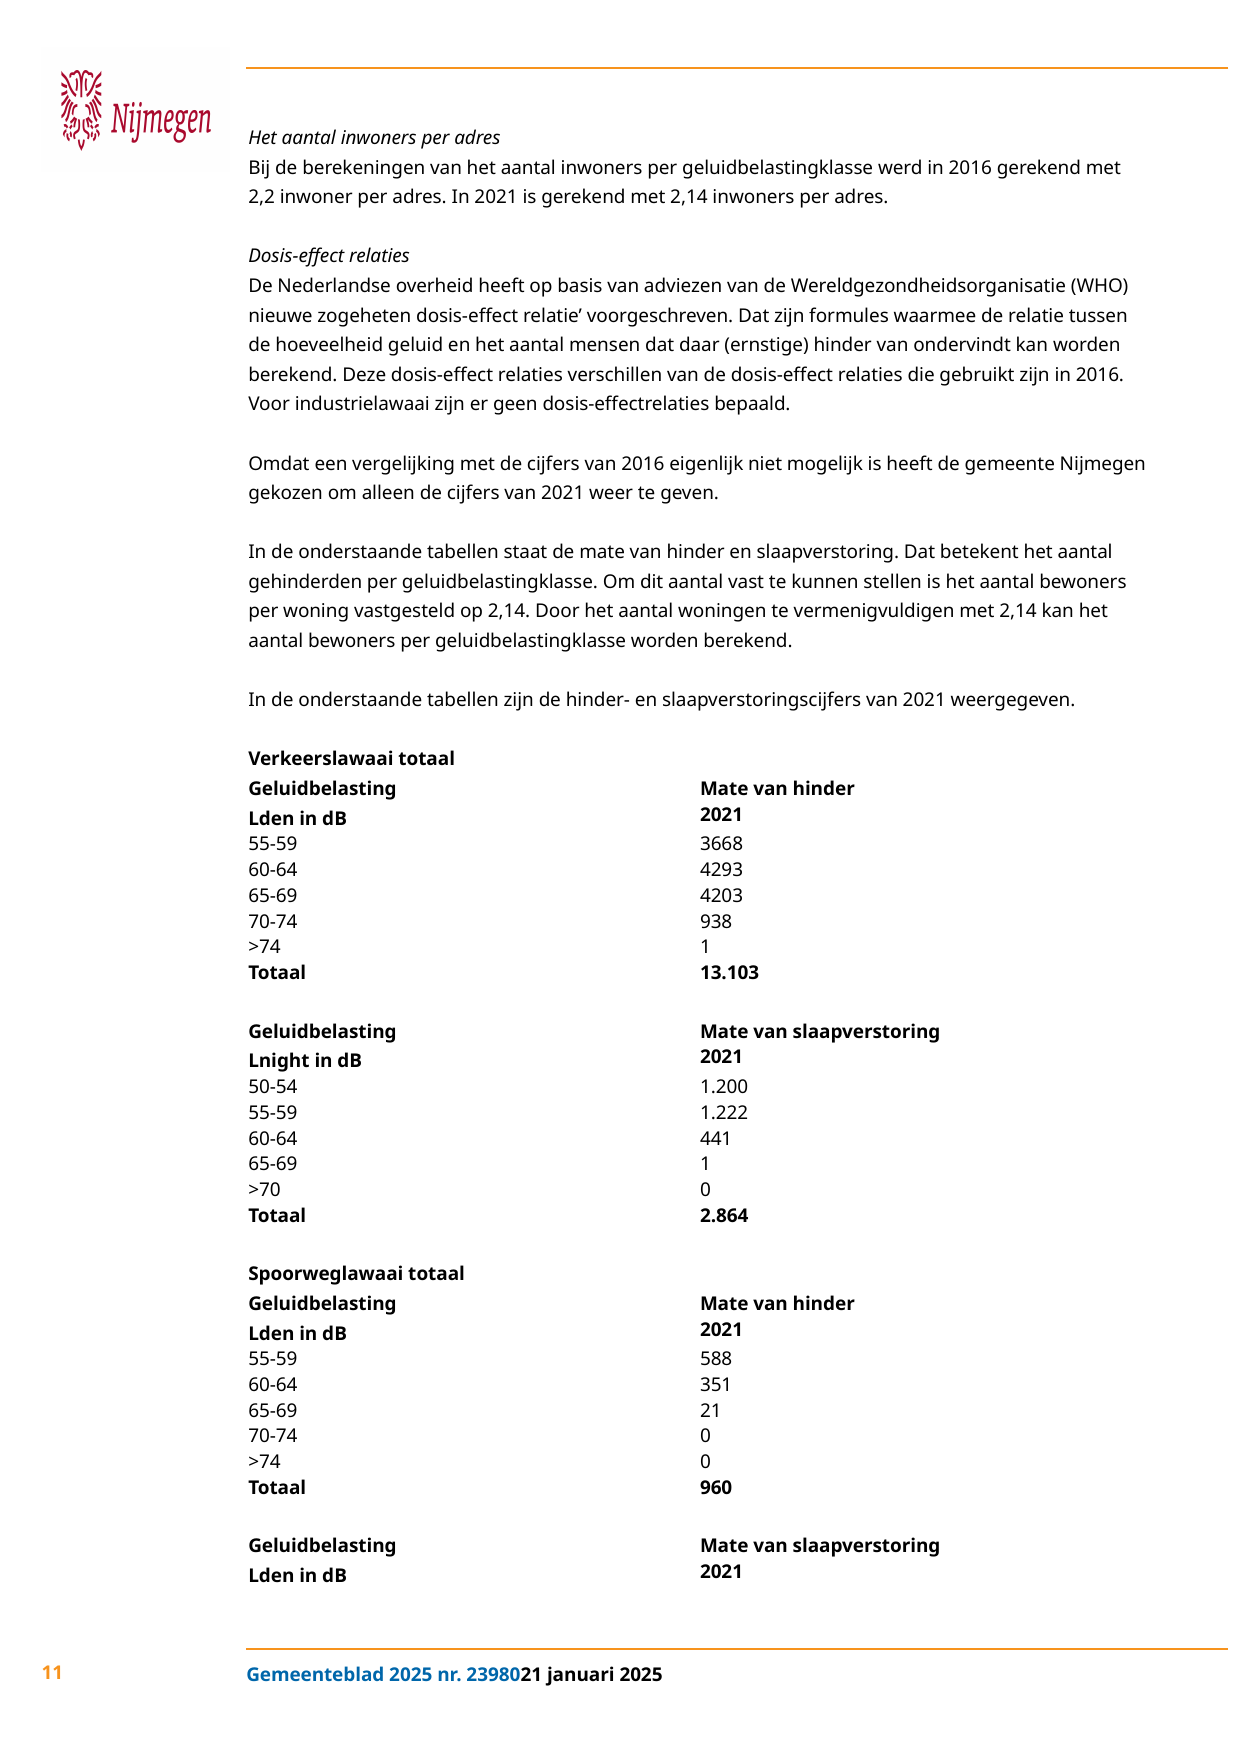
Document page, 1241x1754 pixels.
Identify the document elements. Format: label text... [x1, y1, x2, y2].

table_cell 938 [700, 908, 1152, 933]
table_header Geluidbelasting Lnight in dB [248, 1018, 700, 1073]
table_cell 60-64 [248, 1125, 700, 1150]
table_header Geluidbelasting Lden in dB [248, 1290, 700, 1345]
table_cell 3668 [700, 831, 1152, 856]
table_cell 65-69 [248, 1150, 700, 1176]
table_cell >74 [248, 934, 700, 959]
table_cell 55-59 [248, 831, 700, 856]
table_header Geluidbelasting Lden in dB [248, 775, 700, 831]
table_cell 1 [700, 1150, 1152, 1176]
table_cell >74 [248, 1448, 700, 1474]
table_cell 4293 [700, 856, 1152, 882]
table_header Mate van slaapverstoring [700, 1533, 1152, 1558]
table_cell 960 [700, 1474, 1152, 1500]
table_cell 2021 [700, 1316, 1152, 1345]
table_cell 65-69 [248, 1397, 700, 1423]
picture [41, 47, 231, 172]
table_cell 2.864 [700, 1202, 1152, 1228]
table_cell Totaal [248, 959, 700, 985]
table_cell 351 [700, 1371, 1152, 1397]
table_cell 50-54 [248, 1073, 700, 1099]
table_cell 4203 [700, 882, 1152, 908]
table_cell 55-59 [248, 1099, 700, 1125]
table_cell 1.200 [700, 1073, 1152, 1099]
table_header Mate van hinder [700, 1290, 1152, 1316]
text Omdat een vergelijking met de cijfers van 2016 eigenlijk niet mogelijk is heeft de gemeente Nijmegen gekozen om alleen de cijfers van 2021 weer te geven. [248, 450, 1152, 505]
table_cell 1 [700, 934, 1152, 959]
table_cell >70 [248, 1176, 700, 1202]
table_cell 588 [700, 1345, 1152, 1371]
table_cell 0 [700, 1176, 1152, 1202]
text Verkeerslawaai totaal [248, 746, 1152, 771]
table_header Mate van hinder [700, 775, 1152, 801]
table_cell 65-69 [248, 882, 700, 908]
text Spoorweglawaai totaal [248, 1260, 1152, 1286]
table_cell 70-74 [248, 908, 700, 933]
text In de onderstaande tabellen staat de mate van hinder en slaapverstoring. Dat betekent het aantal gehinderden per geluidbelastingklasse. Om dit aantal vast te kunnen stellen is het aantal bewoners per woning vastgesteld op 2,14. Door het aantal woningen te vermenigvuldigen met 2,14 kan het aantal bewoners per geluidbelastingklasse worden berekend. [248, 538, 1152, 653]
table_cell 21 [700, 1397, 1152, 1423]
table_cell 70-74 [248, 1423, 700, 1448]
table_cell 55-59 [248, 1345, 700, 1371]
table_header Geluidbelasting Lden in dB [248, 1533, 700, 1588]
text De Nederlandse overheid heeft op basis van adviezen van de Wereldgezondheidsorganisatie (WHO) nieuwe zogeheten dosis-effect relatie’ voorgeschreven. Dat zijn formules waarmee de relatie tussen de hoeveelheid geluid en het aantal mensen dat daar (ernstige) hinder van ondervindt kan worden berekend. Deze dosis-effect relaties verschillen van de dosis-effect relaties die gebruikt zijn in 2016. Voor industrielawaai zijn er geen dosis-effectrelaties bepaald. [248, 272, 1152, 416]
table_cell 441 [700, 1125, 1152, 1150]
table_cell 0 [700, 1448, 1152, 1474]
table_cell 1.222 [700, 1099, 1152, 1125]
text In de onderstaande tabellen zijn de hinder- en slaapverstoringscijfers van 2021 weergegeven. [248, 686, 1152, 712]
table_cell 13.103 [700, 959, 1152, 985]
table_cell 2021 [700, 1044, 1152, 1073]
text Bij de berekeningen van het aantal inwoners per geluidbelastingklasse werd in 2016 gerekend met 2,2 inwoner per adres. In 2021 is gerekend met 2,14 inwoners per adres. [248, 154, 1152, 209]
text Dosis-effect relaties [248, 243, 1152, 268]
table_cell 60-64 [248, 1371, 700, 1397]
table_cell Totaal [248, 1202, 700, 1228]
table_cell 0 [700, 1423, 1152, 1448]
table_header Mate van slaapverstoring [700, 1018, 1152, 1044]
table_cell 2021 [700, 801, 1152, 831]
table_cell 60-64 [248, 856, 700, 882]
table_cell Totaal [248, 1474, 700, 1500]
table_cell 2021 [700, 1559, 1152, 1588]
text Het aantal inwoners per adres [248, 124, 1152, 150]
